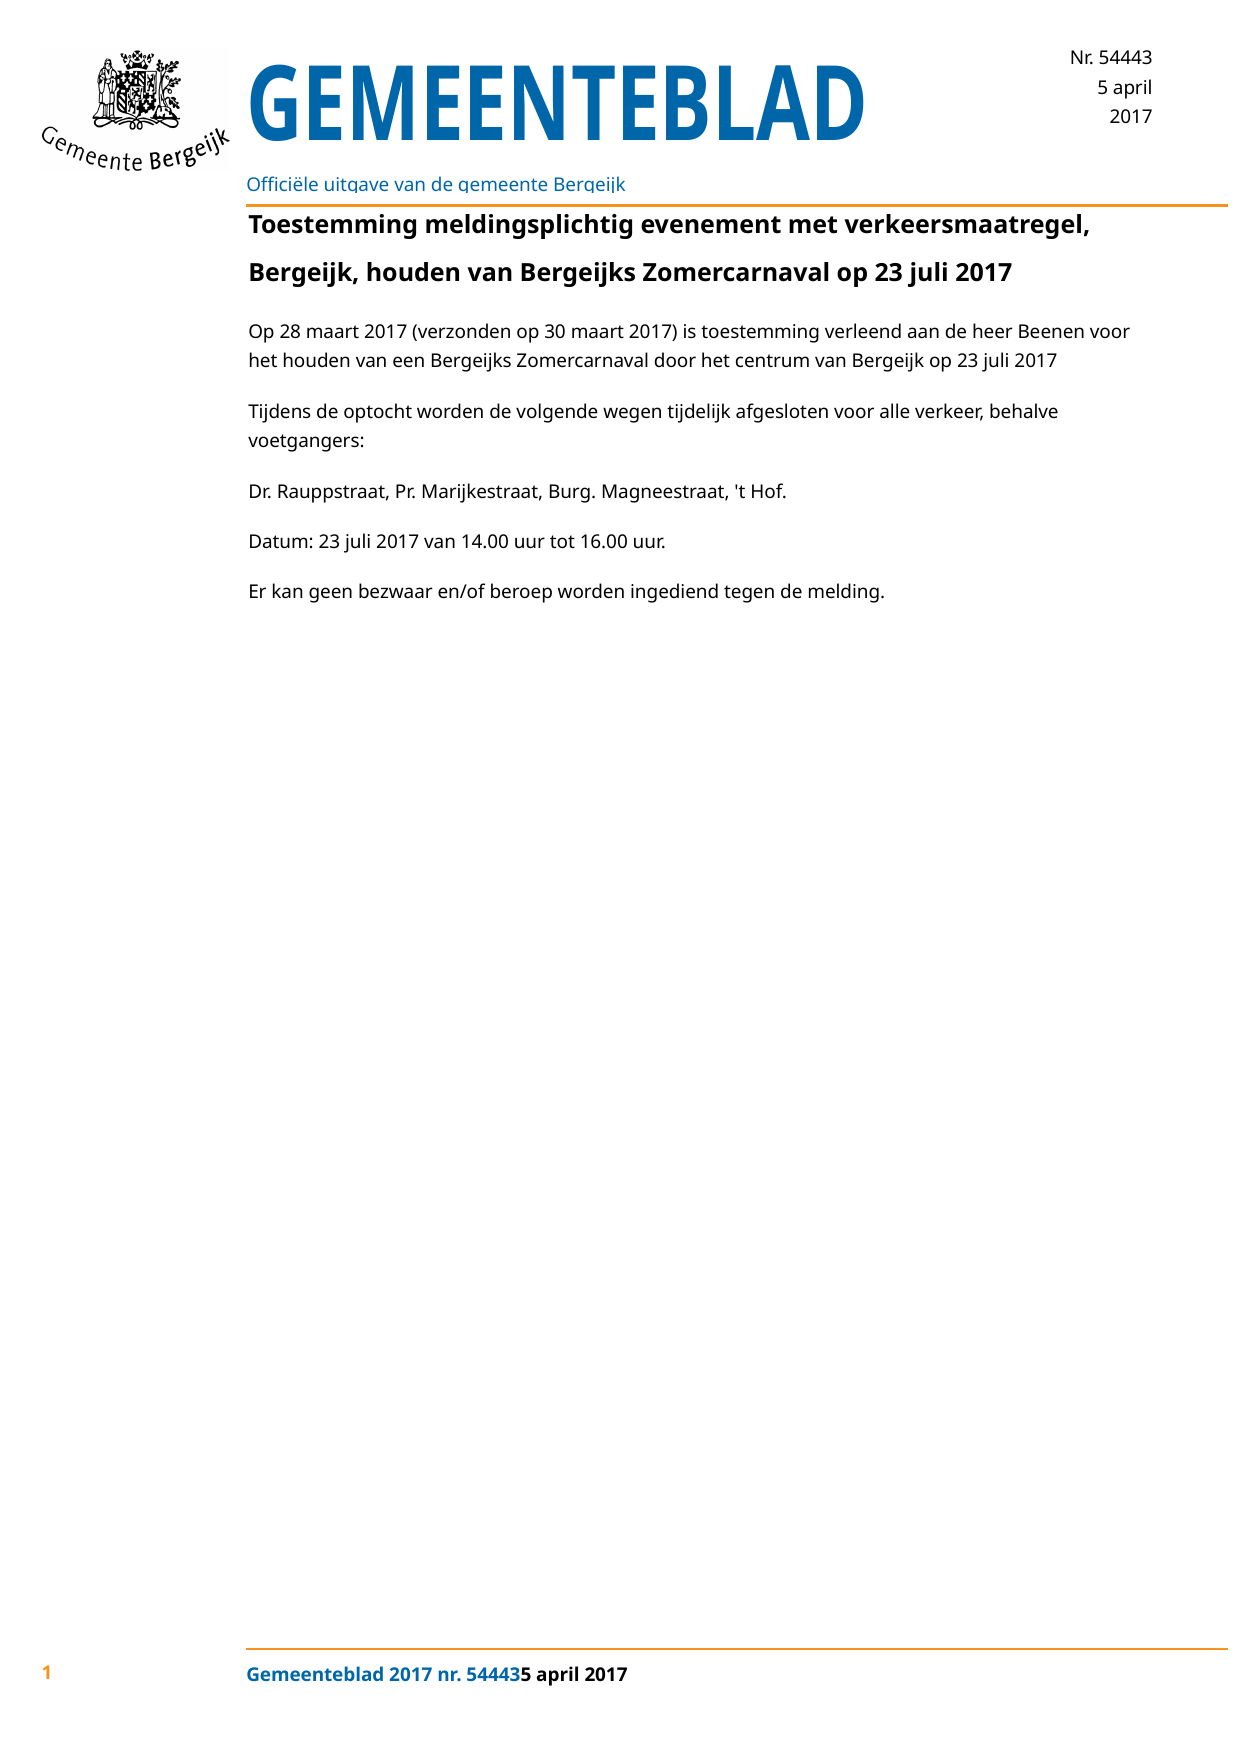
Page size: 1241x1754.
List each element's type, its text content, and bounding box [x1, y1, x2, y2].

text Dr. Rauppstraat, Pr. Marijkestraat, Burg. Magneestraat, 't Hof. [248, 478, 1152, 504]
picture [41, 47, 231, 172]
text Datum: 23 juli 2017 van 14.00 uur tot 16.00 uur. [248, 528, 1152, 554]
text Op 28 maart 2017 (verzonden op 30 maart 2017) is toestemming verleend aan de heer Beenen voor het houden van een Bergeijks Zomercarnaval door het centrum van Bergeijk op 23 juli 2017 [248, 318, 1152, 373]
text Er kan geen bezwaar en/of beroep worden ingediend tegen de melding. [248, 579, 1152, 604]
text Tijdens de optocht worden de volgende wegen tijdelijk afgesloten voor alle verkeer, behalve voetgangers: [248, 398, 1152, 453]
text Toestemming meldingsplichtig evenement met verkeersmaatregel, Bergeijk, houden van Bergeijks Zomercarnaval op 23 juli 2017 [248, 207, 1152, 288]
